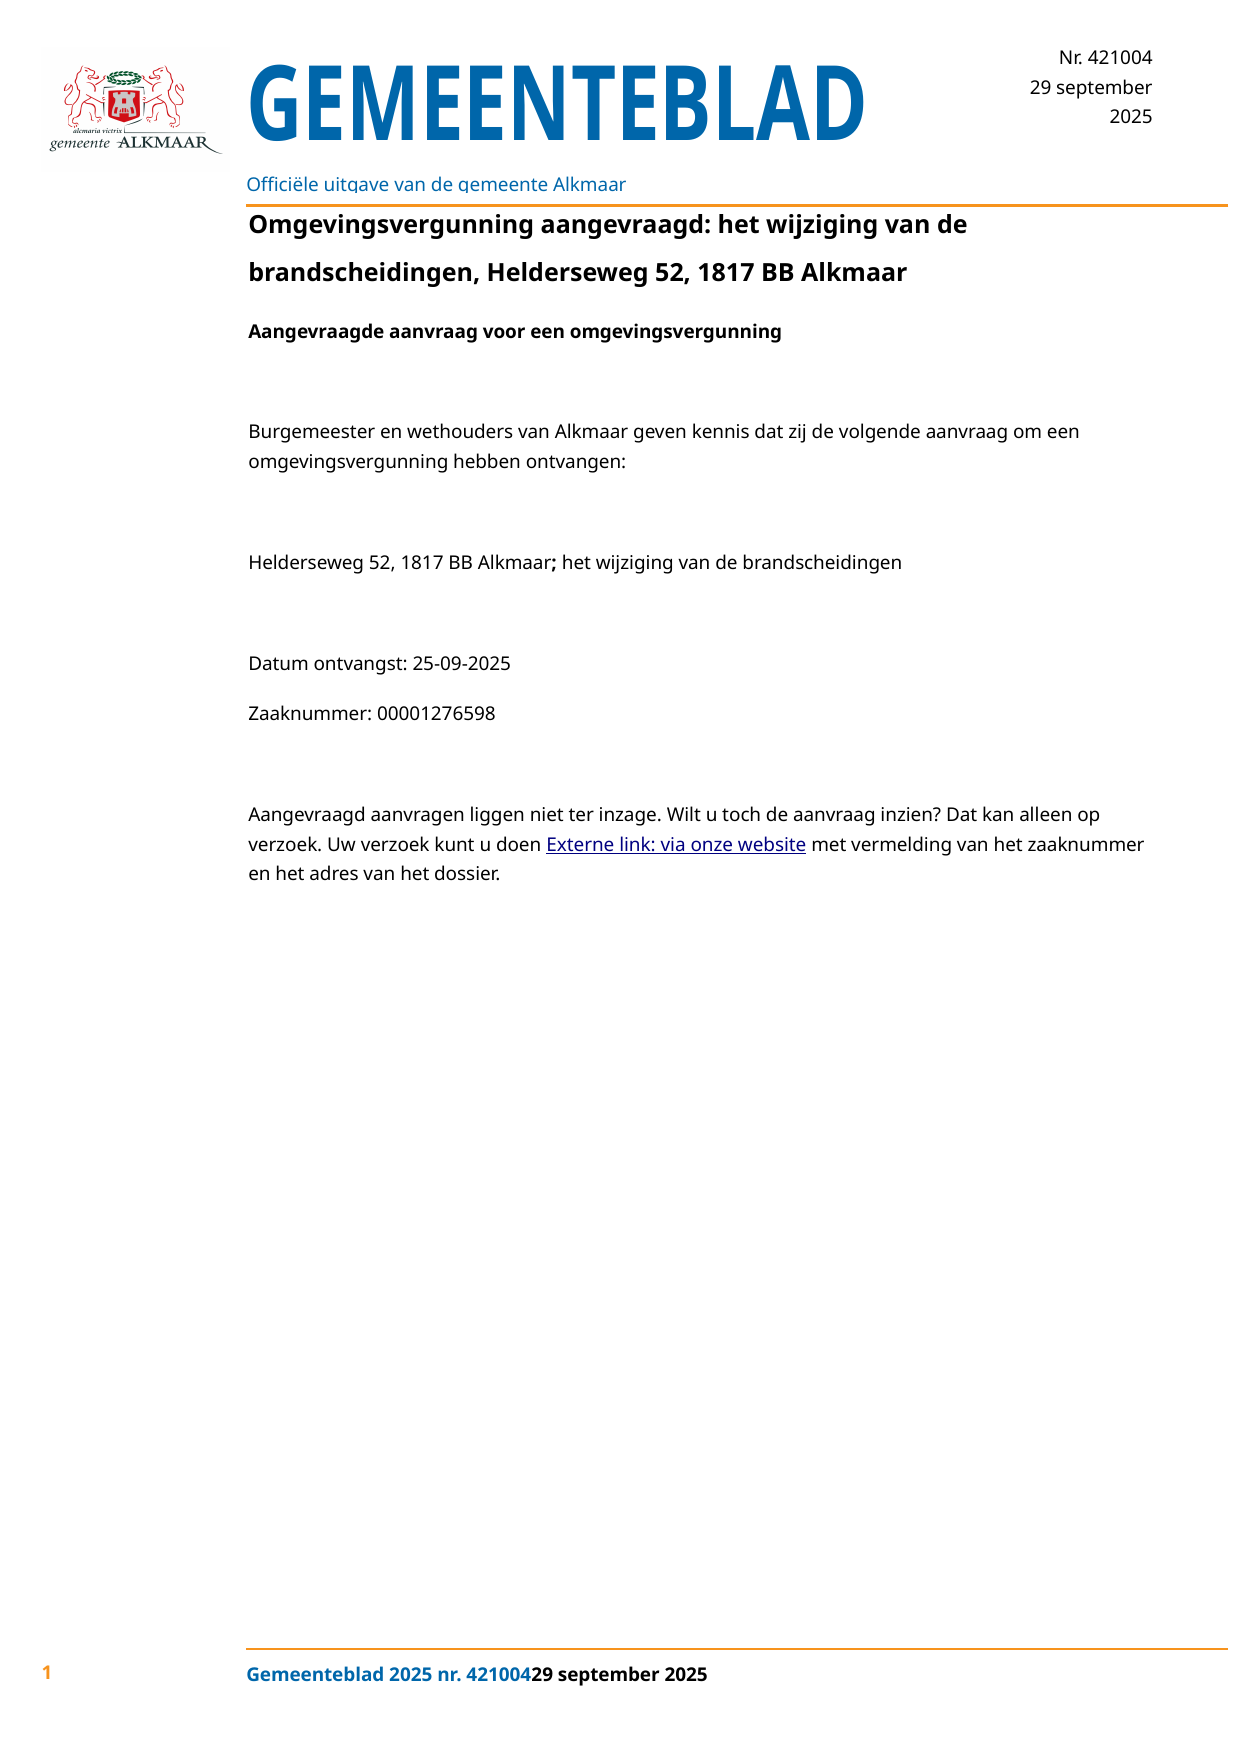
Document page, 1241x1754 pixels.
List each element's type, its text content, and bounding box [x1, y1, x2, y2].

text Datum ontvangst: 25-09-2025 [248, 650, 1152, 676]
text Zaaknummer: 00001276598 [248, 700, 1152, 726]
text Helderseweg 52, 1817 BB Alkmaar; het wijziging van de brandscheidingen [248, 549, 1152, 575]
text Aangevraagde aanvraag voor een omgevingsvergunning [248, 318, 1152, 344]
text Aangevraagd aanvragen liggen niet ter inzage. Wilt u toch de aanvraag inzien? Dat kan alleen op verzoek. Uw verzoek kunt u doen Externe link: via onze website met vermelding van het zaaknummer en het adres van het dossier. [248, 801, 1152, 886]
picture [41, 47, 231, 172]
text Omgevingsvergunning aangevraagd: het wijziging van de brandscheidingen, Helderseweg 52, 1817 BB Alkmaar [248, 207, 1152, 288]
text Burgemeester en wethouders van Alkmaar geven kennis dat zij de volgende aanvraag om een omgevingsvergunning hebben ontvangen: [248, 419, 1152, 474]
